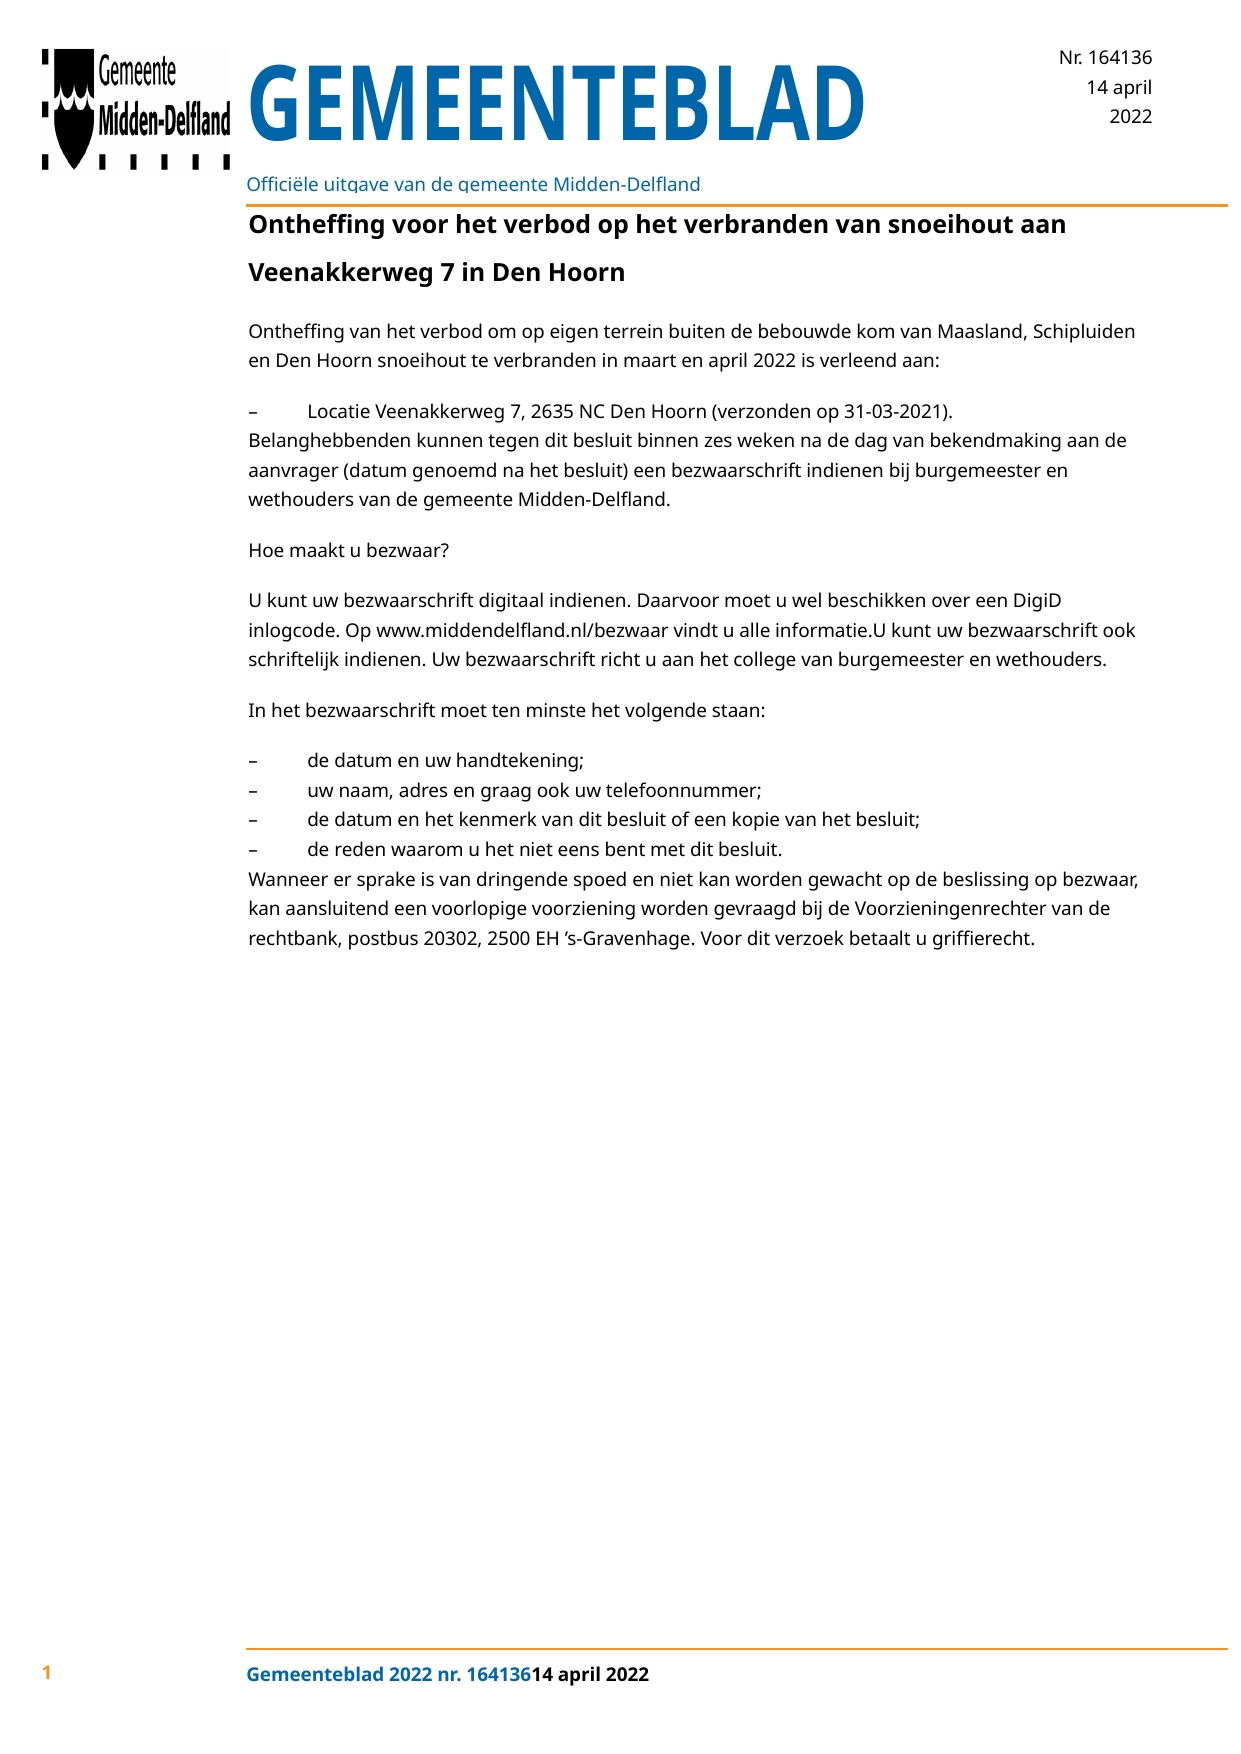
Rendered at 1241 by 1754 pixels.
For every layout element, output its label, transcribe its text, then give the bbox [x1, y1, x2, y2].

text In het bezwaarschrift moet ten minste het volgende staan: [248, 697, 1152, 723]
list de datum en uw handtekening; [248, 747, 1152, 773]
picture [41, 47, 231, 172]
text Ontheffing voor het verbod op het verbranden van snoeihout aan Veenakkerweg 7 in Den Hoorn [248, 207, 1152, 288]
list uw naam, adres en graag ook uw telefoonnummer; [248, 777, 1152, 803]
text Hoe maakt u bezwaar? [248, 537, 1152, 563]
text Belanghebbenden kunnen tegen dit besluit binnen zes weken na de dag van bekendmaking aan de aanvrager (datum genoemd na het besluit) een bezwaarschrift indienen bij burgemeester en wethouders van de gemeente Midden-Delfland. [248, 427, 1152, 512]
list de reden waarom u het niet eens bent met dit besluit. [248, 836, 1152, 862]
list Locatie Veenakkerweg 7, 2635 NC Den Hoorn (verzonden op 31-03-2021). [248, 398, 1152, 424]
text ​Wanneer er sprake is van dringende spoed en niet kan worden gewacht op de beslissing op bezwaar, kan aansluitend een voorlopige voorziening worden gevraagd bij de Voorzieningenrechter van de rechtbank, postbus 20302, 2500 EH ’s-Gravenhage. Voor dit verzoek betaalt u griffierecht. [248, 866, 1152, 951]
text U kunt uw bezwaarschrift digitaal indienen. Daarvoor moet u wel beschikken over een DigiD inlogcode. Op www.middendelfland.nl/bezwaar vindt u alle informatie.U kunt uw bezwaarschrift ook schriftelijk indienen. Uw bezwaarschrift richt u aan het college van burgemeester en wethouders. [248, 587, 1152, 672]
text Ontheffing van het verbod om op eigen terrein buiten de bebouwde kom van Maasland, Schipluiden en Den Hoorn snoeihout te verbranden in maart en april 2022 is verleend aan: [248, 318, 1152, 373]
list de datum en het kenmerk van dit besluit of een kopie van het besluit; [248, 807, 1152, 832]
